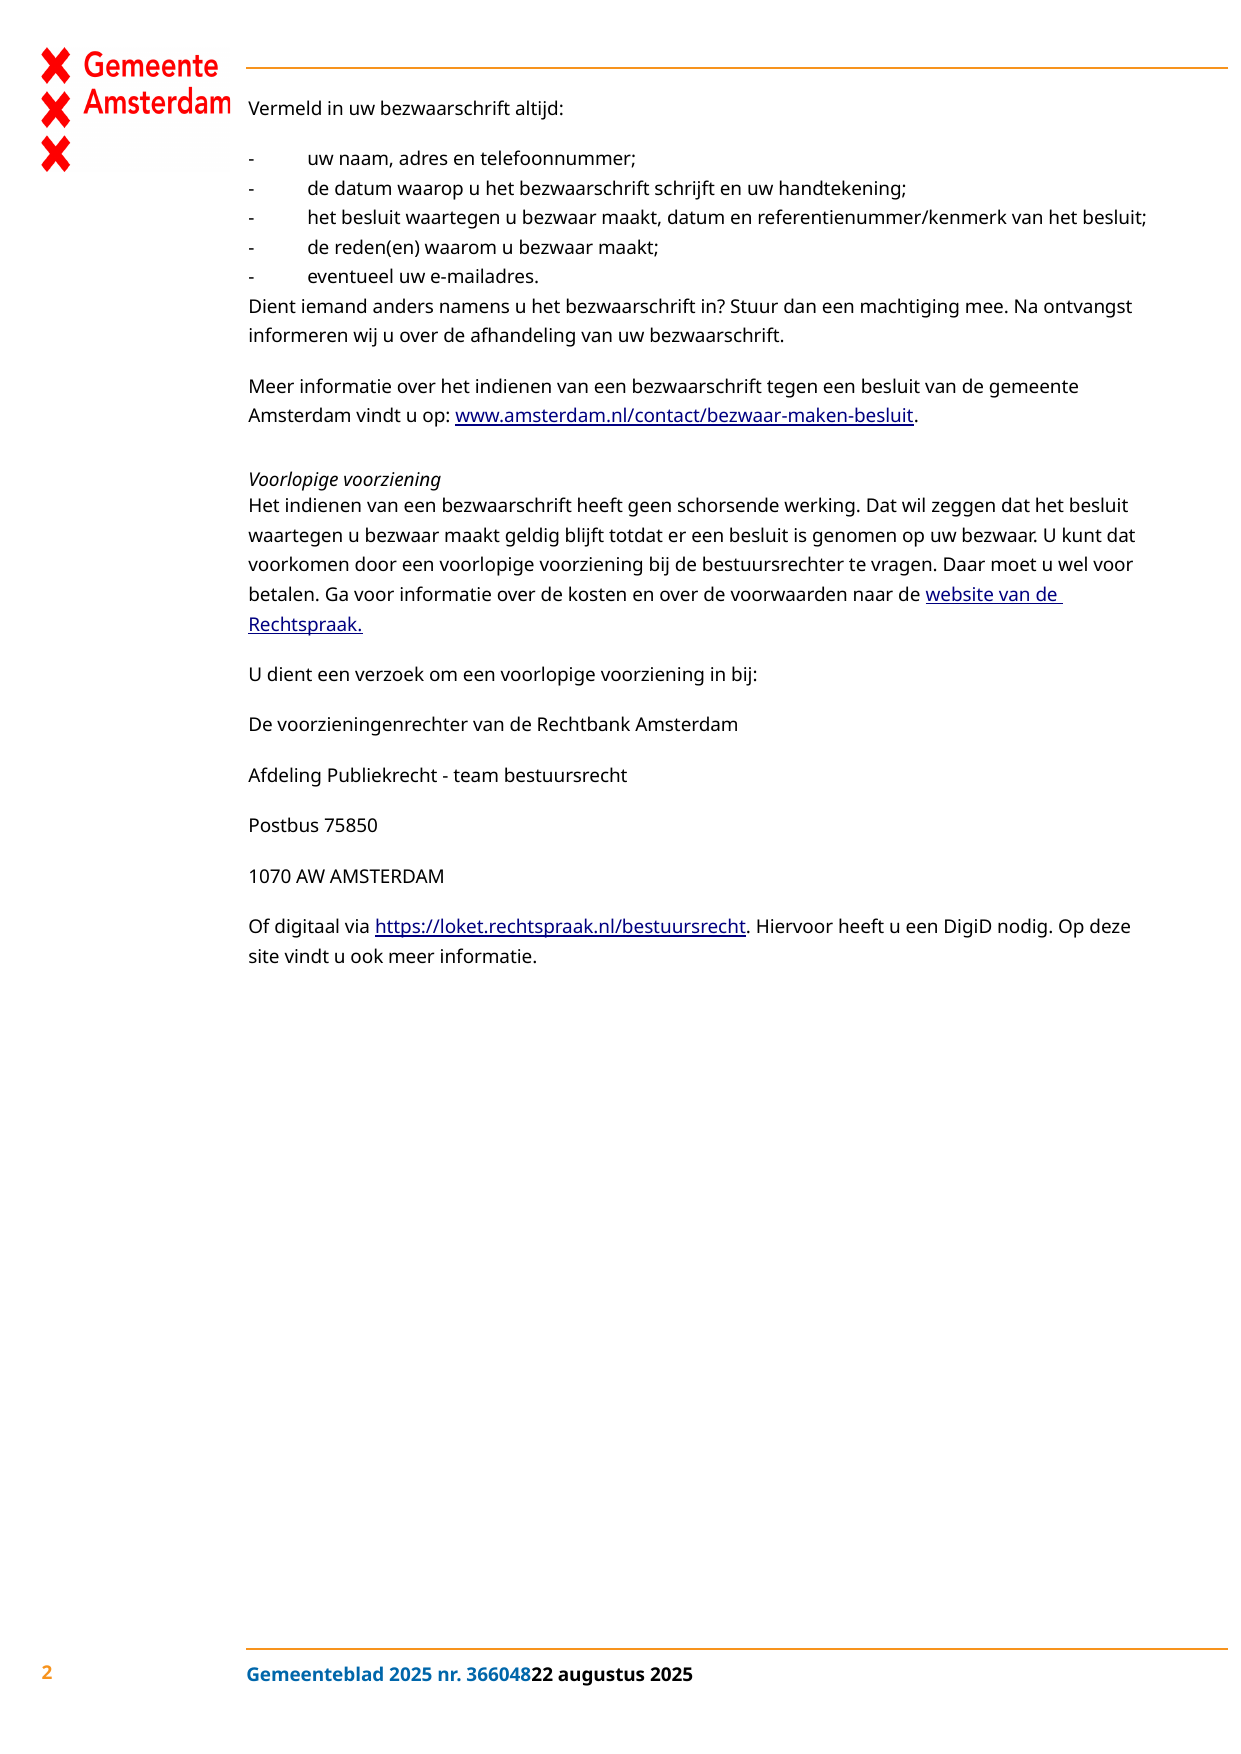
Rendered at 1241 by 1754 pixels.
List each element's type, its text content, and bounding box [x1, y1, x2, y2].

list de reden(en) waarom u bezwaar maakt; [248, 234, 1152, 260]
text Afdeling Publiekrecht - team bestuursrecht [248, 762, 1152, 788]
text De voorzieningenrechter van de Rechtbank Amsterdam [248, 712, 1152, 737]
list uw naam, adres en telefoonnummer; [248, 145, 1152, 171]
text 1070 AW AMSTERDAM [248, 863, 1152, 888]
text U dient een verzoek om een voorlopige voorziening in bij: [248, 661, 1152, 687]
text Of digitaal via https://loket.rechtspraak.nl/bestuursrecht. Hiervoor heeft u een DigiD nodig. Op deze site vindt u ook meer informatie. [248, 913, 1152, 968]
list het besluit waartegen u bezwaar maakt, datum en referentienummer/kenmerk van het besluit; [248, 204, 1152, 230]
text Vermeld in uw bezwaarschrift altijd: [248, 95, 1152, 121]
text Postbus 75850 [248, 812, 1152, 838]
text Dient iemand anders namens u het bezwaarschrift in? Stuur dan een machtiging mee. Na ontvangst informeren wij u over de afhandeling van uw bezwaarschrift. [248, 293, 1152, 348]
list de datum waarop u het bezwaarschrift schrijft en uw handtekening; [248, 175, 1152, 201]
text Het indienen van een bezwaarschrift heeft geen schorsende werking. Dat wil zeggen dat het besluit waartegen u bezwaar maakt geldig blijft totdat er een besluit is genomen op uw bezwaar. U kunt dat voorkomen door een voorlopige voorziening bij de bestuursrechter te vragen. Daar moet u wel voor betalen. Ga voor informatie over de kosten en over de voorwaarden naar de website van de Rechtspraak. [248, 492, 1152, 636]
text Voorlopige voorziening [248, 467, 1152, 492]
text Meer informatie over het indienen van een bezwaarschrift tegen een besluit van de gemeente Amsterdam vindt u op: www.amsterdam.nl/contact/bezwaar-maken-besluit. [248, 373, 1152, 428]
list eventueel uw e-mailadres. [248, 263, 1152, 289]
picture [41, 47, 231, 172]
